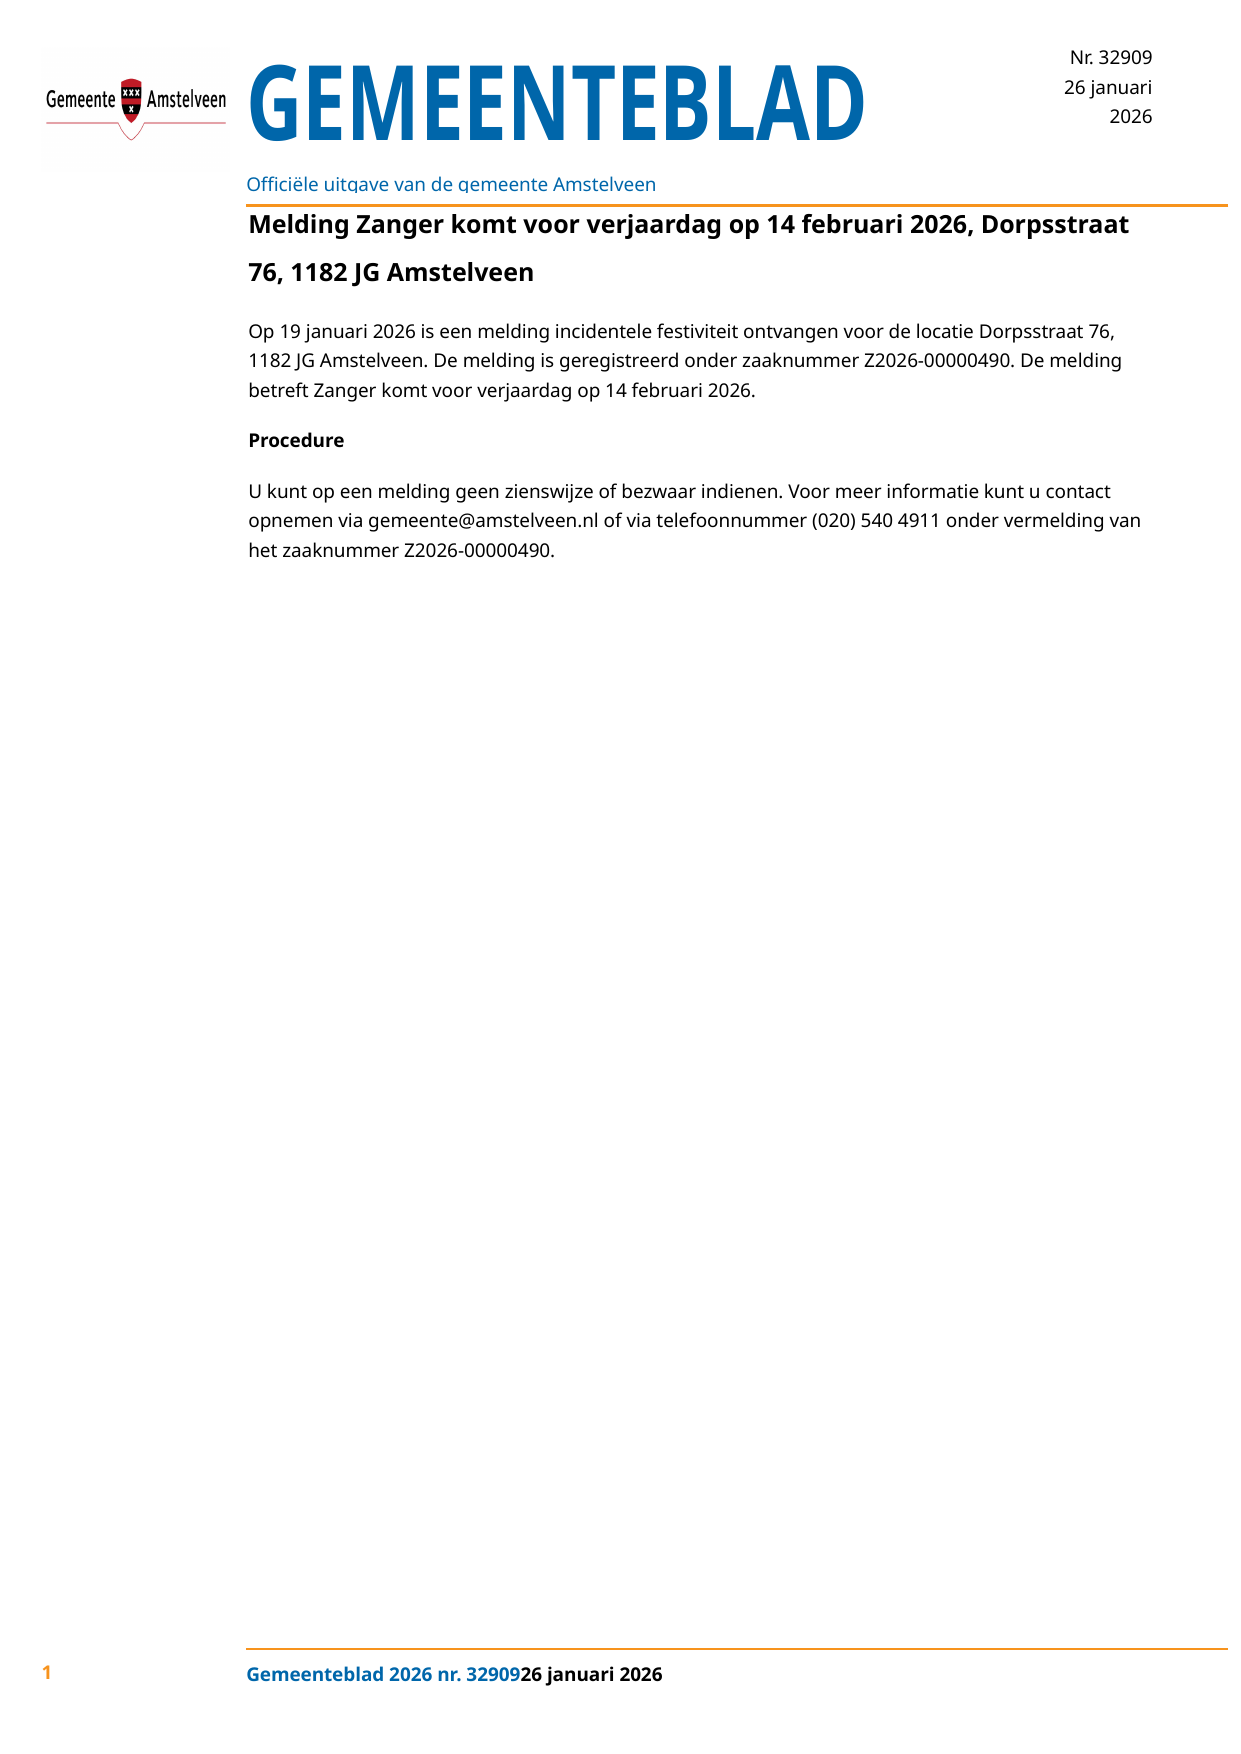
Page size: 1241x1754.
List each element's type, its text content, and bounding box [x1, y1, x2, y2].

text Melding Zanger komt voor verjaardag op 14 februari 2026, Dorpsstraat 76, 1182 JG Amstelveen [248, 207, 1152, 288]
picture [41, 47, 231, 172]
text Op 19 januari 2026 is een melding incidentele festiviteit ontvangen voor de locatie Dorpsstraat 76, 1182 JG Amstelveen. De melding is geregistreerd onder zaaknummer Z2026-00000490. De melding betreft Zanger komt voor verjaardag op 14 februari 2026. [248, 318, 1152, 403]
text Procedure [248, 427, 1152, 453]
text U kunt op een melding geen zienswijze of bezwaar indienen. Voor meer informatie kunt u contact opnemen via gemeente@amstelveen.nl of via telefoonnummer (020) 540 4911 onder vermelding van het zaaknummer Z2026-00000490. [248, 478, 1152, 563]
